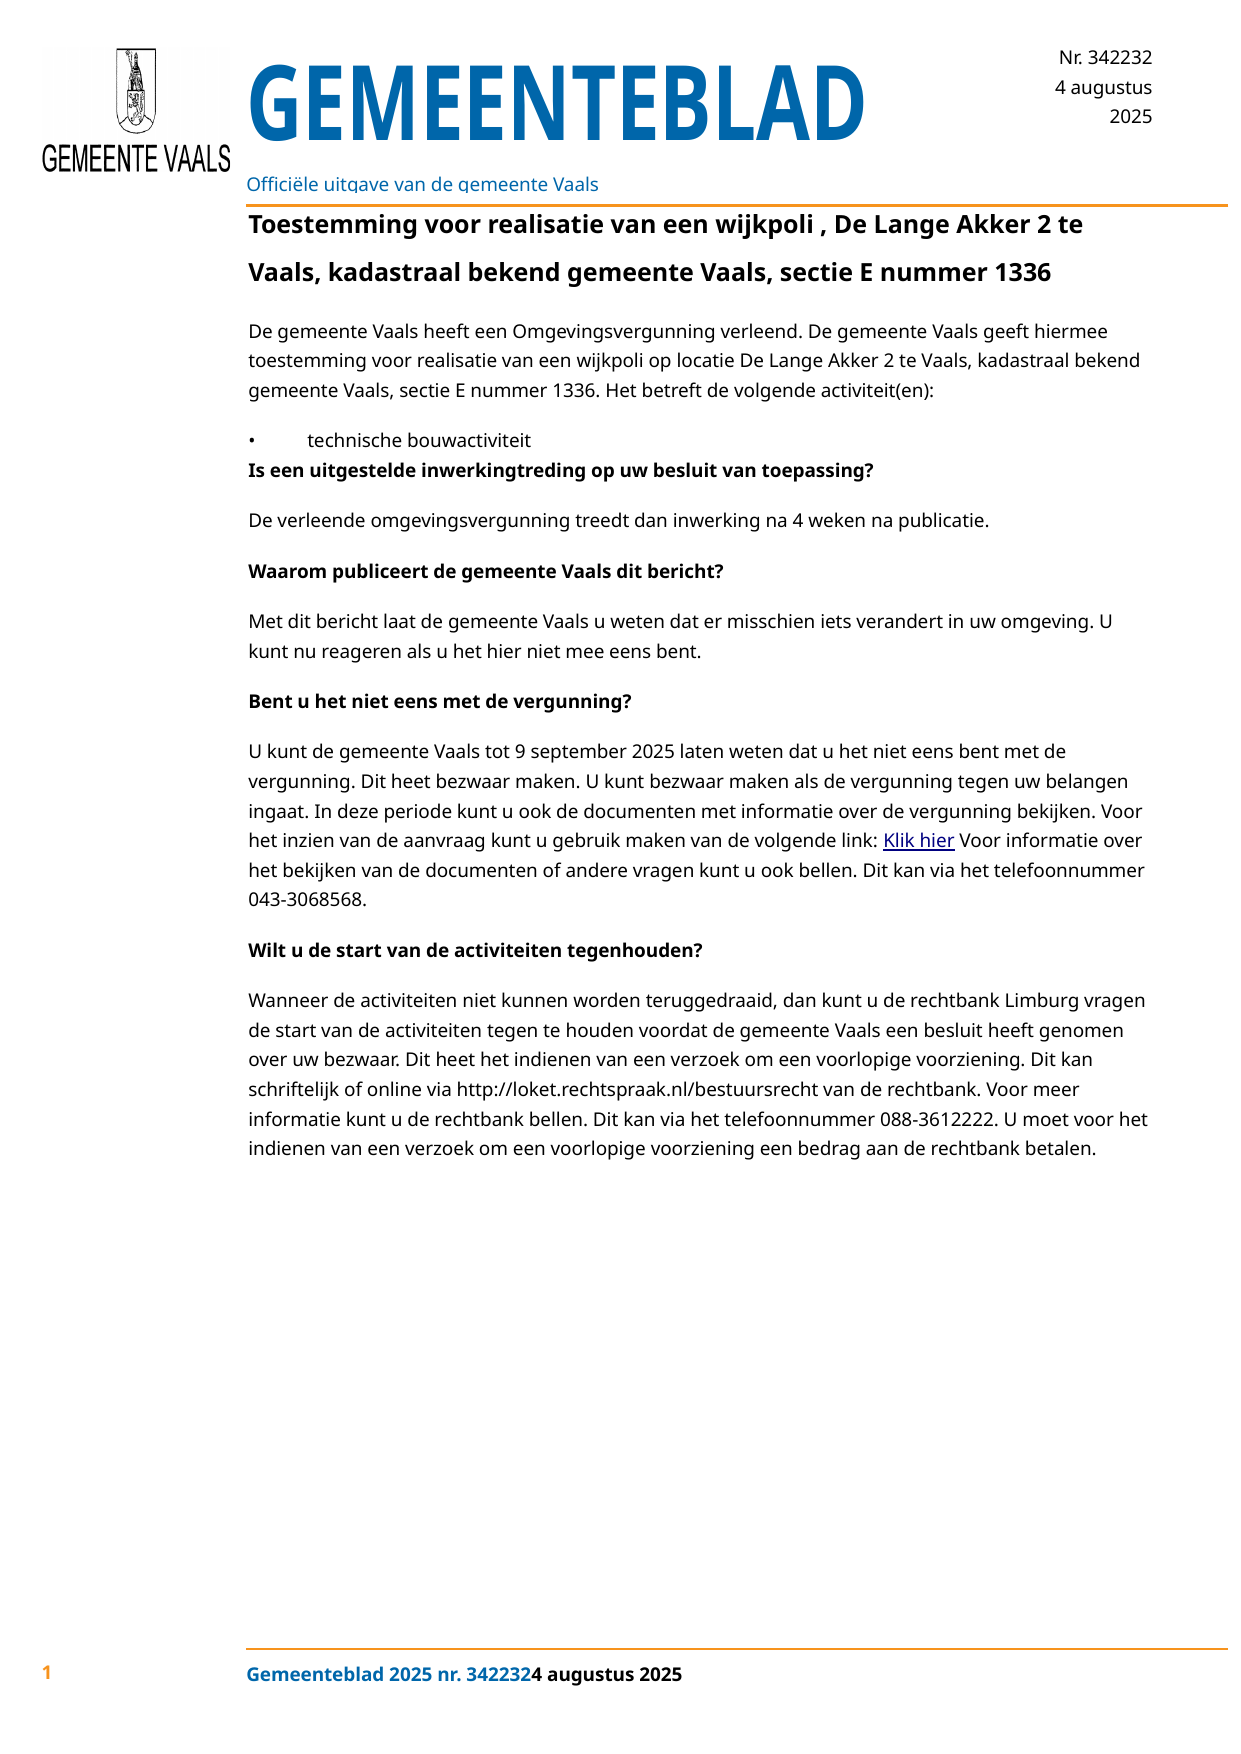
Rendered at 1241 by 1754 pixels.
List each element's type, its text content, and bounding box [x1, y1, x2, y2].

text Wanneer de activiteiten niet kunnen worden teruggedraaid, dan kunt u de rechtbank Limburg vragen de start van de activiteiten tegen te houden voordat de gemeente Vaals een besluit heeft genomen over uw bezwaar. Dit heet het indienen van een verzoek om een voorlopige voorziening. Dit kan schriftelijk of online via http://loket.rechtspraak.nl/bestuursrecht van de rechtbank. Voor meer informatie kunt u de rechtbank bellen. Dit kan via het telefoonnummer 088-3612222. U moet voor het indienen van een verzoek om een voorlopige voorziening een bedrag aan de rechtbank betalen. [248, 987, 1152, 1161]
text Toestemming voor realisatie van een wijkpoli , De Lange Akker 2 te Vaals, kadastraal bekend gemeente Vaals, sectie E nummer 1336 [248, 207, 1152, 288]
text Bent u het niet eens met de vergunning? [248, 688, 1152, 714]
picture [41, 47, 231, 172]
text Waarom publiceert de gemeente Vaals dit bericht? [248, 558, 1152, 584]
list technische bouwactiviteit [248, 427, 1152, 453]
text Wilt u de start van de activiteiten tegenhouden? [248, 937, 1152, 963]
text Is een uitgestelde inwerkingtreding op uw besluit van toepassing? [248, 457, 1152, 483]
text De verleende omgevingsvergunning treedt dan inwerking na 4 weken na publicatie. [248, 507, 1152, 533]
text Met dit bericht laat de gemeente Vaals u weten dat er misschien iets verandert in uw omgeving. U kunt nu reageren als u het hier niet mee eens bent. [248, 608, 1152, 664]
text U kunt de gemeente Vaals tot 9 september 2025 laten weten dat u het niet eens bent met de vergunning. Dit heet bezwaar maken. U kunt bezwaar maken als de vergunning tegen uw belangen ingaat. In deze periode kunt u ook de documenten met informatie over de vergunning bekijken. Voor het inzien van de aanvraag kunt u gebruik maken van de volgende link: Klik hier Voor informatie over het bekijken van de documenten of andere vragen kunt u ook bellen. Dit kan via het telefoonnummer 043-3068568. [248, 739, 1152, 912]
text De gemeente Vaals heeft een Omgevingsvergunning verleend. De gemeente Vaals geeft hiermee toestemming voor realisatie van een wijkpoli op locatie De Lange Akker 2 te Vaals, kadastraal bekend gemeente Vaals, sectie E nummer 1336. Het betreft de volgende activiteit(en): [248, 318, 1152, 403]
